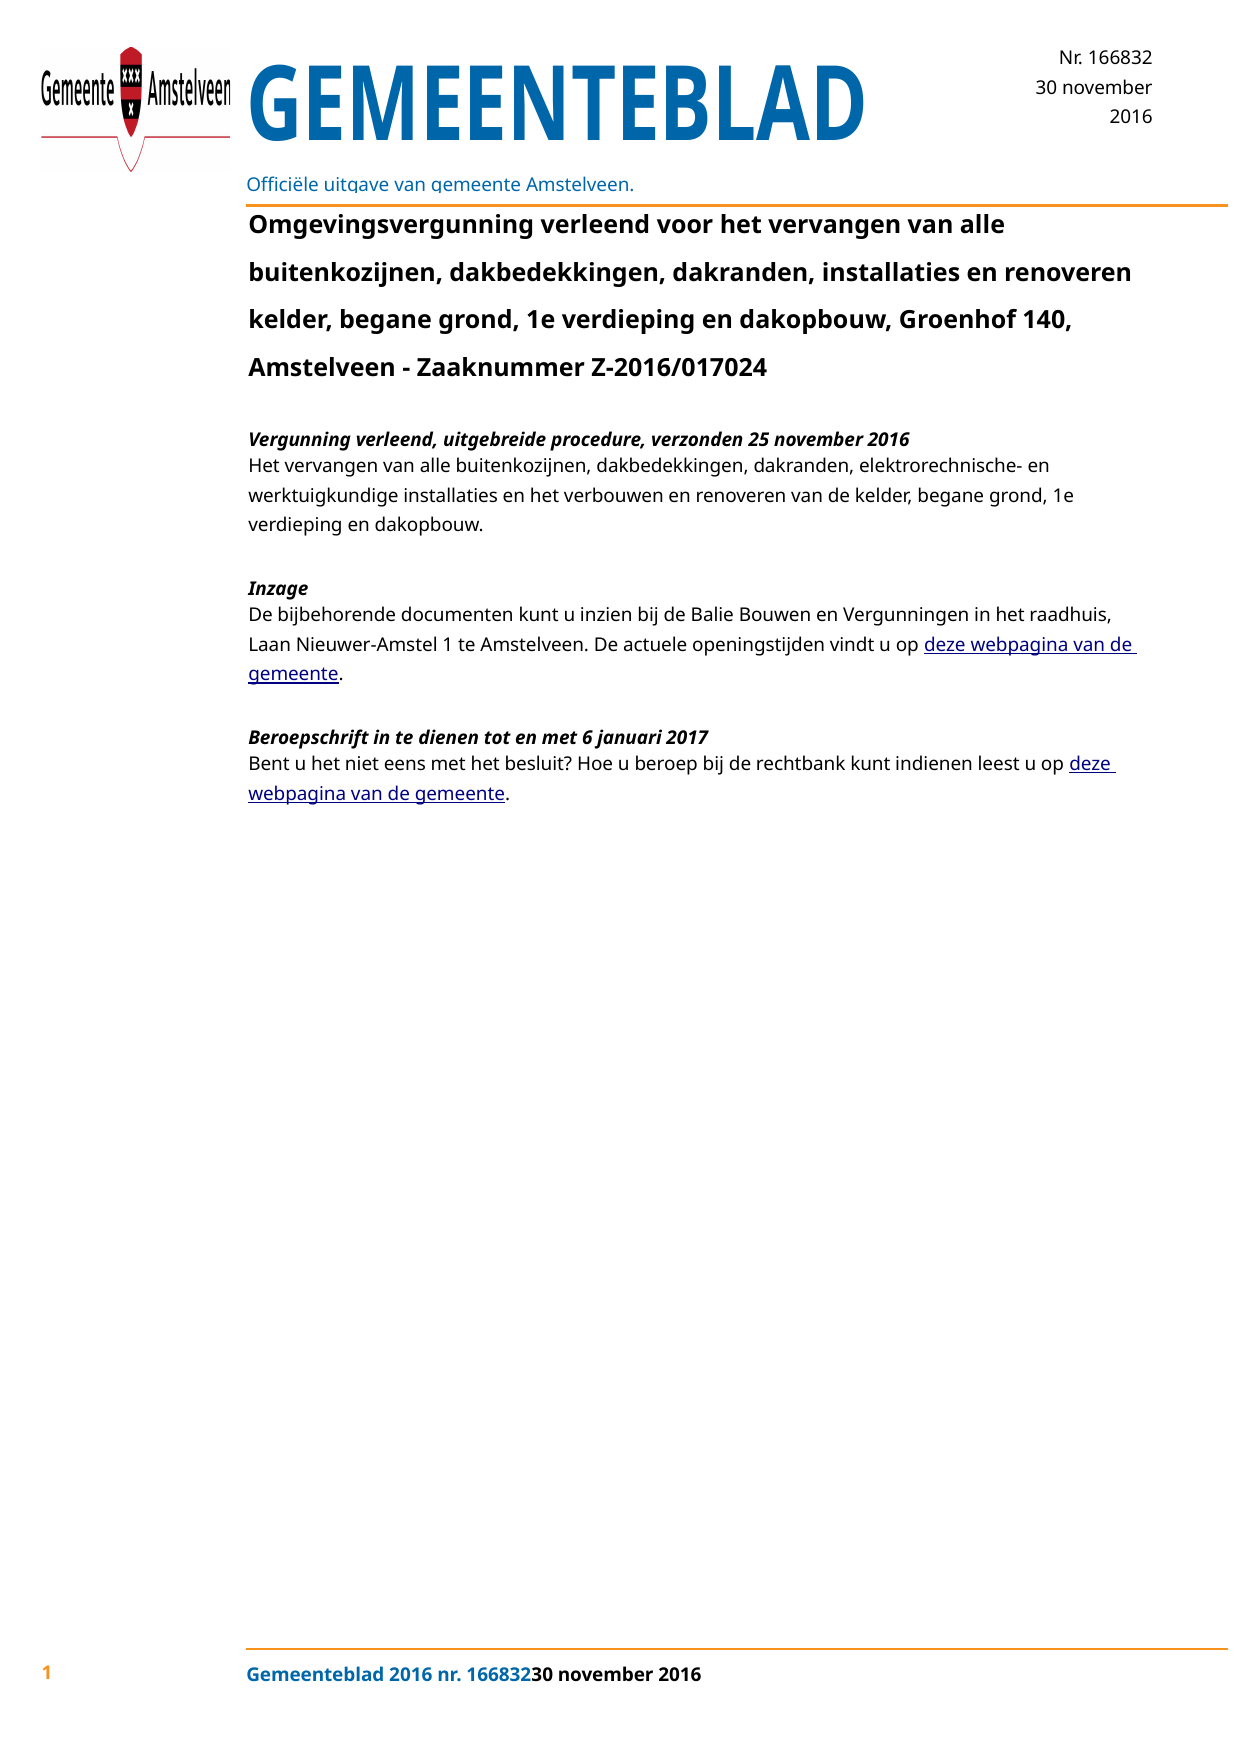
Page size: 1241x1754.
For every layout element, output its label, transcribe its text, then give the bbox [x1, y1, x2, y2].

text Omgevingsvergunning verleend voor het vervangen van alle buitenkozijnen, dakbedekkingen, dakranden, installaties en renoveren kelder, begane grond, 1e verdieping en dakopbouw, Groenhof 140, Amstelveen - Zaaknummer Z-2016/017024 [248, 207, 1152, 384]
text Inzage [248, 576, 1152, 601]
text Beroepschrift in te dienen tot en met 6 januari 2017 [248, 724, 1152, 750]
picture [41, 47, 231, 172]
text Bent u het niet eens met het besluit? Hoe u beroep bij de rechtbank kunt indienen leest u op deze webpagina van de gemeente. [248, 750, 1152, 805]
text De bijbehorende documenten kunt u inzien bij de Balie Bouwen en Vergunningen in het raadhuis, Laan Nieuwer-Amstel 1 te Amstelveen. De actuele openingstijden vindt u op deze webpagina van de gemeente. [248, 601, 1152, 686]
text Vergunning verleend, uitgebreide procedure, verzonden 25 november 2016 [248, 427, 1152, 452]
text Het vervangen van alle buitenkozijnen, dakbedekkingen, dakranden, elektrorechnische- en werktuigkundige installaties en het verbouwen en renoveren van de kelder, begane grond, 1e verdieping en dakopbouw. [248, 452, 1152, 537]
